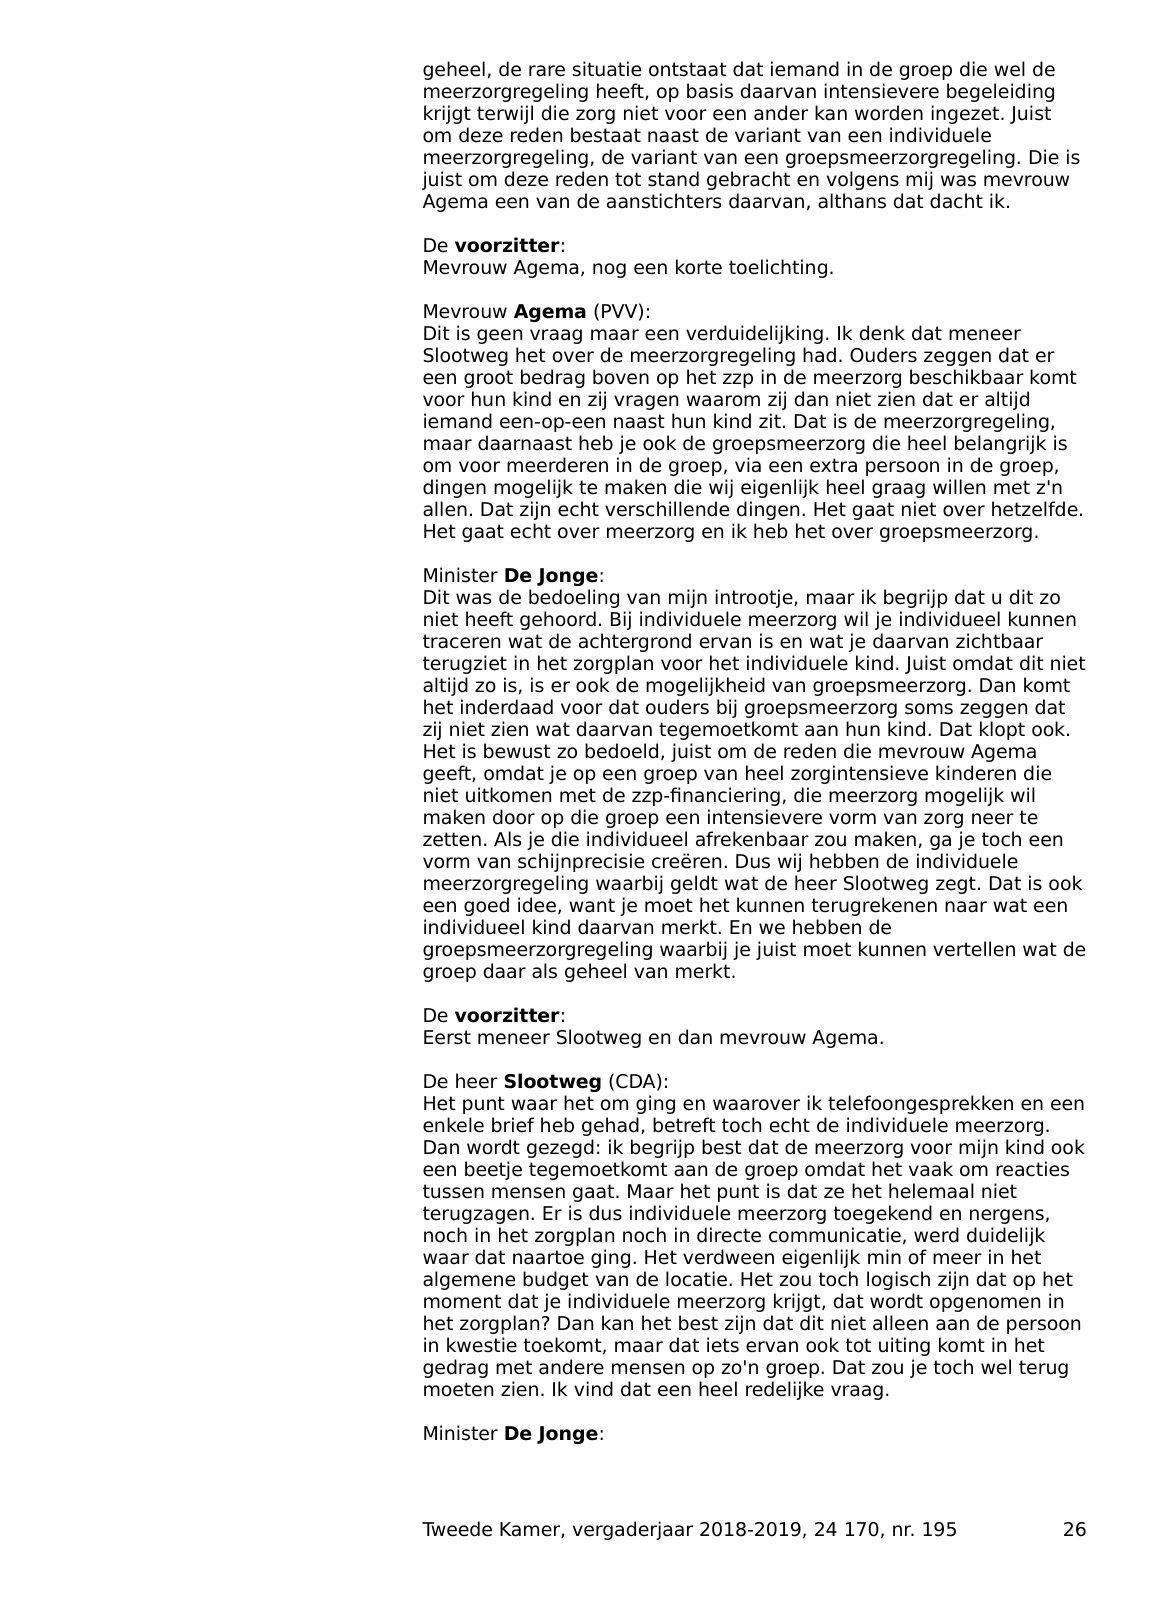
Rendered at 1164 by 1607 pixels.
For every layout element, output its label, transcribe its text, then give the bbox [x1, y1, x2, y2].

text geheel, de rare situatie ontstaat dat iemand in de groep die wel de meerzorgregeling heeft, op basis daarvan intensievere begeleiding krijgt terwijl die zorg niet voor een ander kan worden ingezet. Juist om deze reden bestaat naast de variant van een individuele meerzorgregeling, de variant van een groepsmeerzorgregeling. Die is juist om deze reden tot stand gebracht en volgens mij was mevrouw Agema een van de aanstichters daarvan, althans dat dacht ik. [422, 59, 1087, 213]
text Minister De Jonge: [422, 1423, 1087, 1445]
text De voorzitter: [422, 1005, 1087, 1027]
text Mevrouw Agema, nog een korte toelichting. [422, 257, 1087, 279]
text De voorzitter: [422, 235, 1087, 257]
text Mevrouw Agema (PVV): [422, 301, 1087, 323]
text Dit was de bedoeling van mijn introotje, maar ik begrijp dat u dit zo niet heeft gehoord. Bij individuele meerzorg wil je individueel kunnen traceren wat de achtergrond ervan is en wat je daarvan zichtbaar terugziet in het zorgplan voor het individuele kind. Juist omdat dit niet altijd zo is, is er ook de mogelijkheid van groepsmeerzorg. Dan komt het inderdaad voor dat ouders bij groepsmeerzorg soms zeggen dat zij niet zien wat daarvan tegemoetkomt aan hun kind. Dat klopt ook. Het is bewust zo bedoeld, juist om de reden die mevrouw Agema geeft, omdat je op een groep van heel zorgintensieve kinderen die niet uitkomen met de zzp-financiering, die meerzorg mogelijk wil maken door op die groep een intensievere vorm van zorg neer te zetten. Als je die individueel afrekenbaar zou maken, ga je toch een vorm van schijnprecisie creëren. Dus wij hebben de individuele meerzorgregeling waarbij geldt wat de heer Slootweg zegt. Dat is ook een goed idee, want je moet het kunnen terugrekenen naar wat een individueel kind daarvan merkt. En we hebben de groepsmeerzorgregeling waarbij je juist moet kunnen vertellen wat de groep daar als geheel van merkt. [422, 587, 1087, 983]
text Minister De Jonge: [422, 565, 1087, 587]
text De heer Slootweg (CDA): [422, 1071, 1087, 1093]
text Eerst meneer Slootweg en dan mevrouw Agema. [422, 1027, 1087, 1049]
text Het punt waar het om ging en waarover ik telefoongesprekken en een enkele brief heb gehad, betreft toch echt de individuele meerzorg. Dan wordt gezegd: ik begrijp best dat de meerzorg voor mijn kind ook een beetje tegemoetkomt aan de groep omdat het vaak om reacties tussen mensen gaat. Maar het punt is dat ze het helemaal niet terugzagen. Er is dus individuele meerzorg toegekend en nergens, noch in het zorgplan noch in directe communicatie, werd duidelijk waar dat naartoe ging. Het verdween eigenlijk min of meer in het algemene budget van de locatie. Het zou toch logisch zijn dat op het moment dat je individuele meerzorg krijgt, dat wordt opgenomen in het zorgplan? Dan kan het best zijn dat dit niet alleen aan de persoon in kwestie toekomt, maar dat iets ervan ook tot uiting komt in het gedrag met andere mensen op zo'n groep. Dat zou je toch wel terug moeten zien. Ik vind dat een heel redelijke vraag. [422, 1093, 1087, 1401]
text Dit is geen vraag maar een verduidelijking. Ik denk dat meneer Slootweg het over de meerzorgregeling had. Ouders zeggen dat er een groot bedrag boven op het zzp in de meerzorg beschikbaar komt voor hun kind en zij vragen waarom zij dan niet zien dat er altijd iemand een-op-een naast hun kind zit. Dat is de meerzorgregeling, maar daarnaast heb je ook de groepsmeerzorg die heel belangrijk is om voor meerderen in de groep, via een extra persoon in de groep, dingen mogelijk te maken die wij eigenlijk heel graag willen met z'n allen. Dat zijn echt verschillende dingen. Het gaat niet over hetzelfde. Het gaat echt over meerzorg en ik heb het over groepsmeerzorg. [422, 323, 1087, 543]
